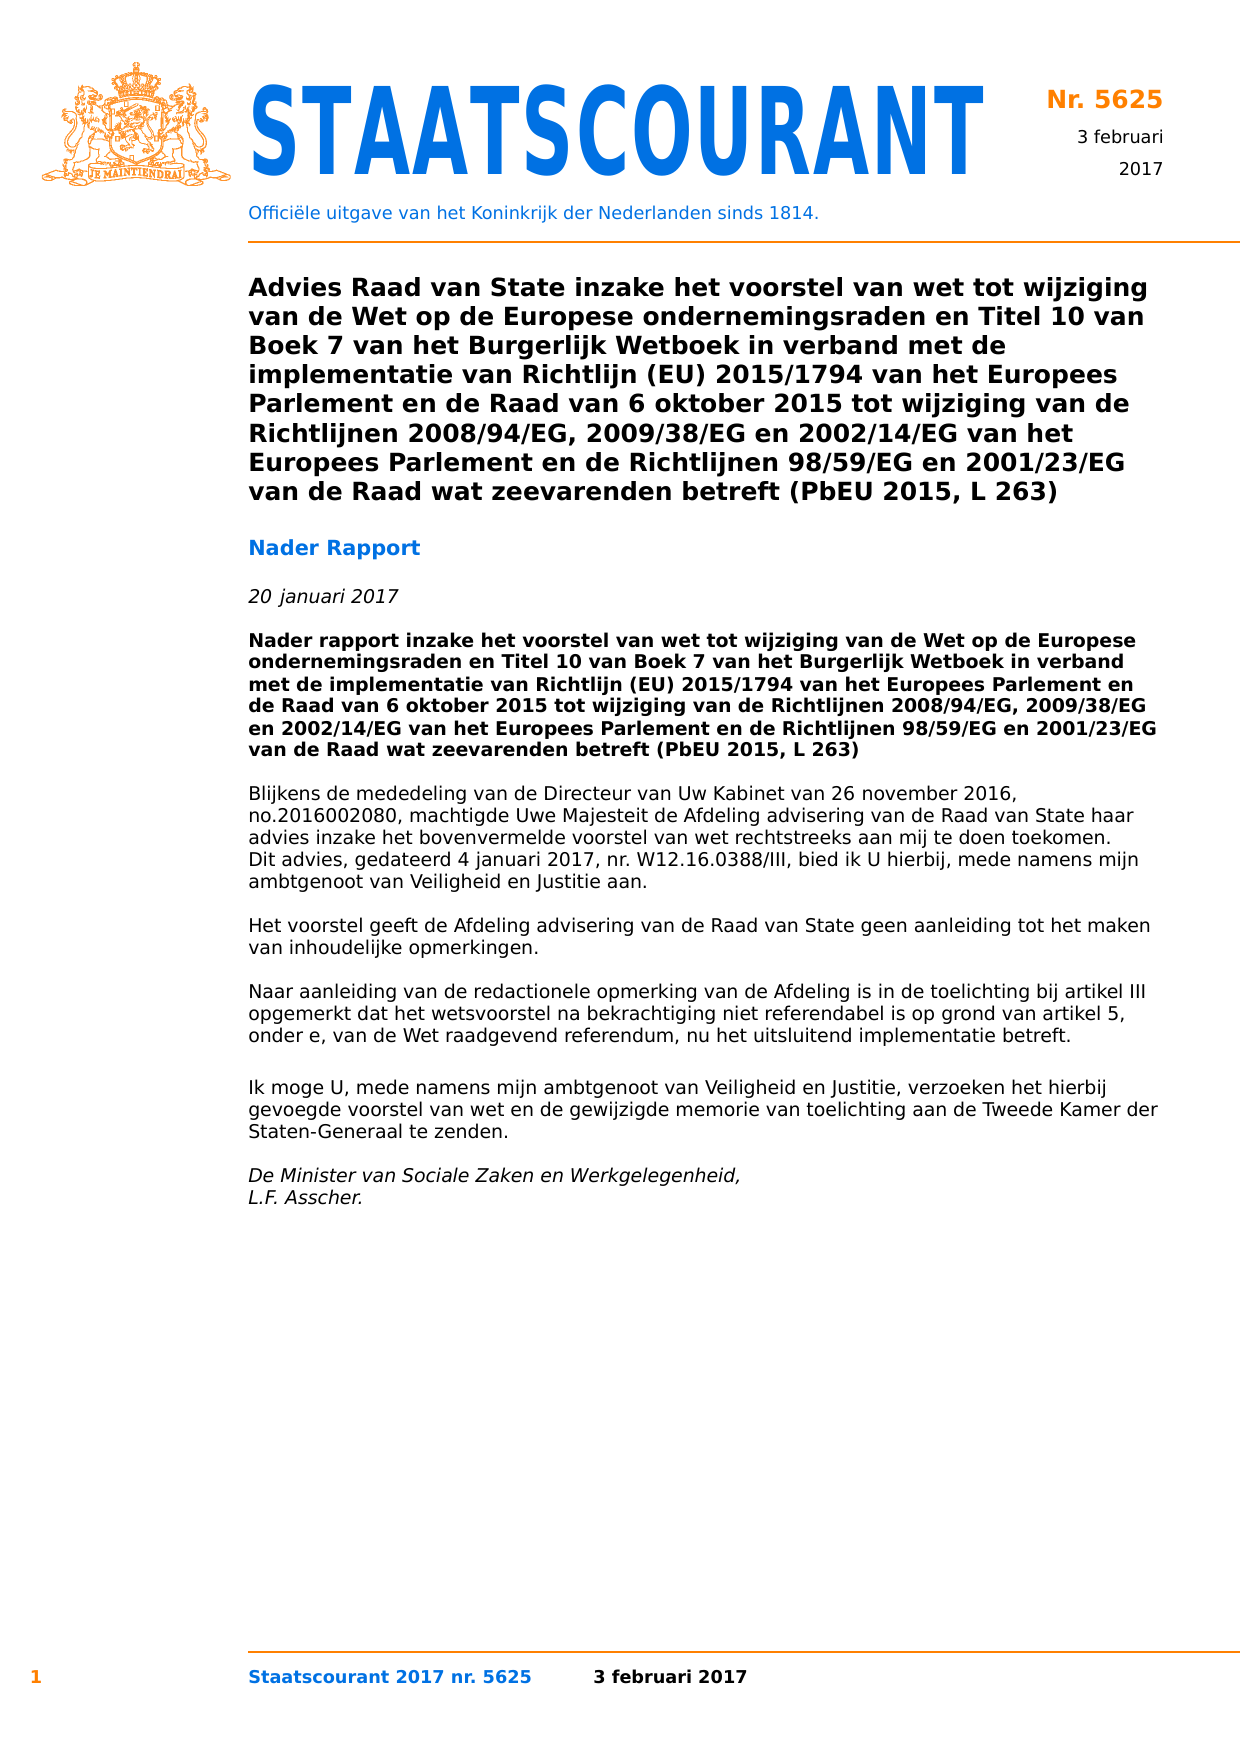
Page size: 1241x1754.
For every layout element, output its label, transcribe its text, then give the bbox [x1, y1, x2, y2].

table_cell 3 februari [998, 121, 1240, 153]
text Dit advies, gedateerd 4 januari 2017, nr. W12.16.0388/III, bied ik U hierbij, mede namens mijn ambtgenoot van Veiligheid en Justitie aan. [248, 849, 1163, 893]
text Ik moge U, mede namens mijn ambtgenoot van Veiligheid en Justitie, verzoeken het hierbij gevoegde voorstel van wet en de gewijzigde memorie van toelichting aan de Tweede Kamer der Staten-Generaal te zenden. [248, 1077, 1163, 1143]
text 20 januari 2017 [248, 586, 1163, 608]
subtitle Advies Raad van State inzake het voorstel van wet tot wijziging van de Wet op de Europese ondernemingsraden en Titel 10 van Boek 7 van het Burgerlijk Wetboek in verband met de implementatie van Richtlijn (EU) 2015/1794 van het Europees Parlement en de Raad van 6 oktober 2015 tot wijziging van de Richtlijnen 2008/94/EG, 2009/38/EG en 2002/14/EG van het Europees Parlement en de Richtlijnen 98/59/EG en 2001/23/EG van de Raad wat zeevarenden betreft (PbEU 2015, L 263) [248, 273, 1163, 506]
table_header [25, 62, 248, 241]
text De Minister van Sociale Zaken en Werkgelegenheid, L.F. Asscher. [248, 1164, 1163, 1208]
picture [41, 62, 231, 186]
table_header Nr. 5625 [998, 62, 1240, 121]
text Nader rapport inzake het voorstel van wet tot wijziging van de Wet op de Europese ondernemingsraden en Titel 10 van Boek 7 van het Burgerlijk Wetboek in verband met de implementatie van Richtlijn (EU) 2015/1794 van het Europees Parlement en de Raad van 6 oktober 2015 tot wijziging van de Richtlijnen 2008/94/EG, 2009/38/EG en 2002/14/EG van het Europees Parlement en de Richtlijnen 98/59/EG en 2001/23/EG van de Raad wat zeevarenden betreft (PbEU 2015, L 263) [248, 629, 1163, 761]
table_cell 2017 [998, 153, 1240, 203]
table_header STAATSCOURANT [248, 62, 998, 203]
subtitle Nader Rapport [248, 536, 1163, 561]
text Blijkens de mededeling van de Directeur van Uw Kabinet van 26 november 2016, no.2016002080, machtigde Uwe Majesteit de Afdeling advisering van de Raad van State haar advies inzake het bovenvermelde voorstel van wet rechtstreeks aan mij te doen toekomen. [248, 783, 1163, 849]
text Naar aanleiding van de redactionele opmerking van de Afdeling is in de toelichting bij artikel III opgemerkt dat het wetsvoorstel na bekrachtiging niet referendabel is op grond van artikel 5, onder e, van de Wet raadgevend referendum, nu het uitsluitend implementatie betreft. [248, 981, 1163, 1047]
text Het voorstel geeft de Afdeling advisering van de Raad van State geen aanleiding tot het maken van inhoudelijke opmerkingen. [248, 915, 1163, 959]
table_cell Officiële uitgave van het Koninkrijk der Nederlanden sinds 1814. [248, 203, 1240, 241]
